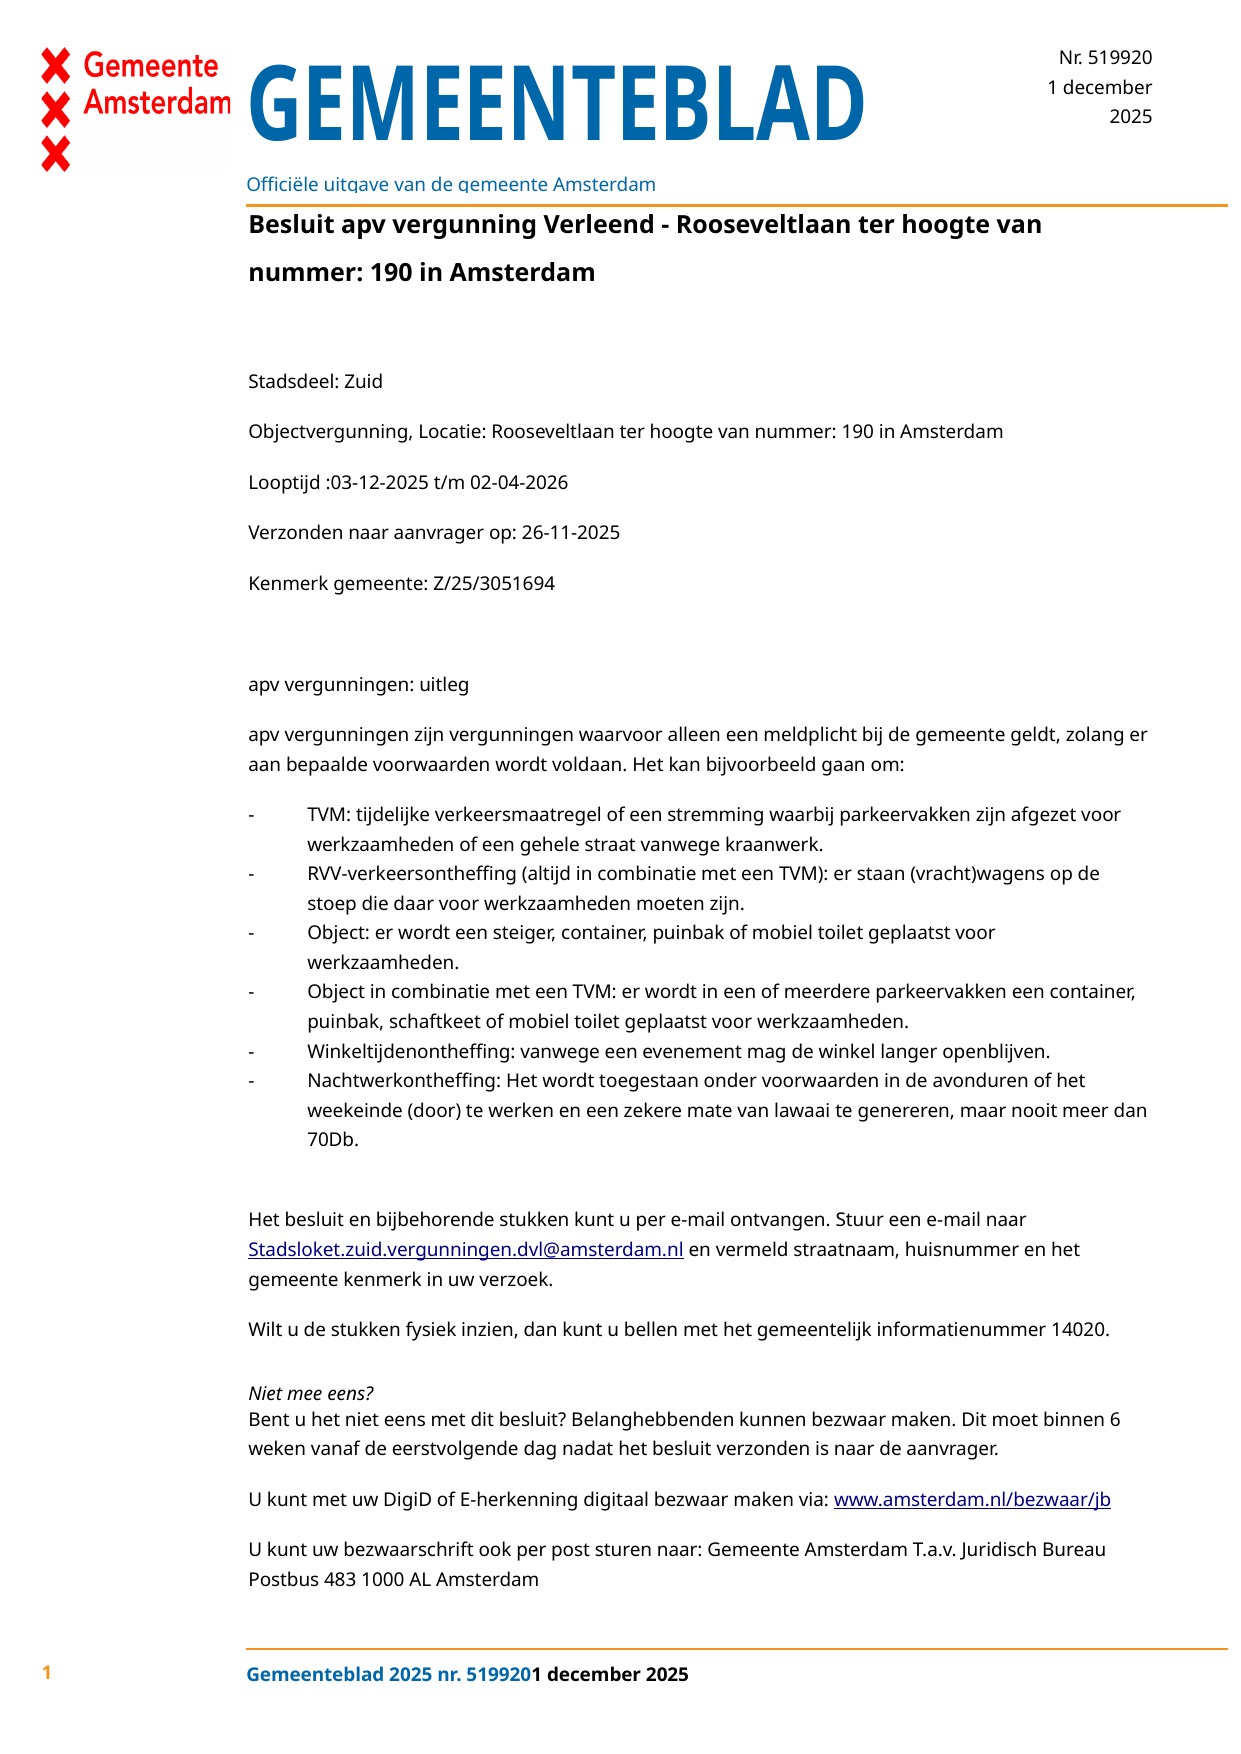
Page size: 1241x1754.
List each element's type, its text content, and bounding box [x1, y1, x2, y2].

text Bent u het niet eens met dit besluit? Belanghebbenden kunnen bezwaar maken. Dit moet binnen 6 weken vanaf de eerstvolgende dag nadat het besluit verzonden is naar de aanvrager. [248, 1406, 1152, 1461]
list TVM: tijdelijke verkeersmaatregel of een stremming waarbij parkeervakken zijn afgezet voor werkzaamheden of een gehele straat vanwege kraanwerk. [248, 801, 1152, 857]
text U kunt uw bezwaarschrift ook per post sturen naar: Gemeente Amsterdam T.a.v. Juridisch Bureau Postbus 483 1000 AL Amsterdam [248, 1536, 1152, 1592]
list Nachtwerkontheffing: Het wordt toegestaan onder voorwaarden in de avonduren of het weekeinde (door) te werken en een zekere mate van lawaai te genereren, maar nooit meer dan 70Db. [248, 1067, 1152, 1152]
list RVV-verkeersontheffing (altijd in combinatie met een TVM): er staan (vracht)wagens op de stoep die daar voor werkzaamheden moeten zijn. [248, 860, 1152, 916]
text U kunt met uw DigiD of E-herkenning digitaal bezwaar maken via: www.amsterdam.nl/bezwaar/jb [248, 1486, 1152, 1512]
text Wilt u de stukken fysiek inzien, dan kunt u bellen met het gemeentelijk informatienummer 14020. [248, 1316, 1152, 1342]
text Niet mee eens? [248, 1380, 1152, 1406]
text Looptijd :03-12-2025 t/m 02-04-2026 [248, 469, 1152, 495]
text apv vergunningen zijn vergunningen waarvoor alleen een meldplicht bij de gemeente geldt, zolang er aan bepaalde voorwaarden wordt voldaan. Het kan bijvoorbeeld gaan om: [248, 721, 1152, 777]
text Het besluit en bijbehorende stukken kunt u per e-mail ontvangen. Stuur een e-mail naar Stadsloket.zuid.vergunningen.dvl@amsterdam.nl en vermeld straatnaam, huisnummer en het gemeente kenmerk in uw verzoek. [248, 1207, 1152, 1292]
picture [41, 47, 231, 172]
list Object in combinatie met een TVM: er wordt in een of meerdere parkeervakken een container, puinbak, schaftkeet of mobiel toilet geplaatst voor werkzaamheden. [248, 979, 1152, 1034]
text Objectvergunning, Locatie: Rooseveltlaan ter hoogte van nummer: 190 in Amsterdam [248, 419, 1152, 444]
text Kenmerk gemeente: Z/25/3051694 [248, 570, 1152, 596]
text apv vergunningen: uitleg [248, 671, 1152, 697]
list Object: er wordt een steiger, container, puinbak of mobiel toilet geplaatst voor werkzaamheden. [248, 919, 1152, 975]
text Verzonden naar aanvrager op: 26-11-2025 [248, 519, 1152, 545]
list Winkeltijdenontheffing: vanwege een evenement mag de winkel langer openblijven. [248, 1038, 1152, 1064]
text Stadsdeel: Zuid [248, 368, 1152, 394]
text Besluit apv vergunning Verleend - Rooseveltlaan ter hoogte van nummer: 190 in Amsterdam [248, 207, 1152, 288]
